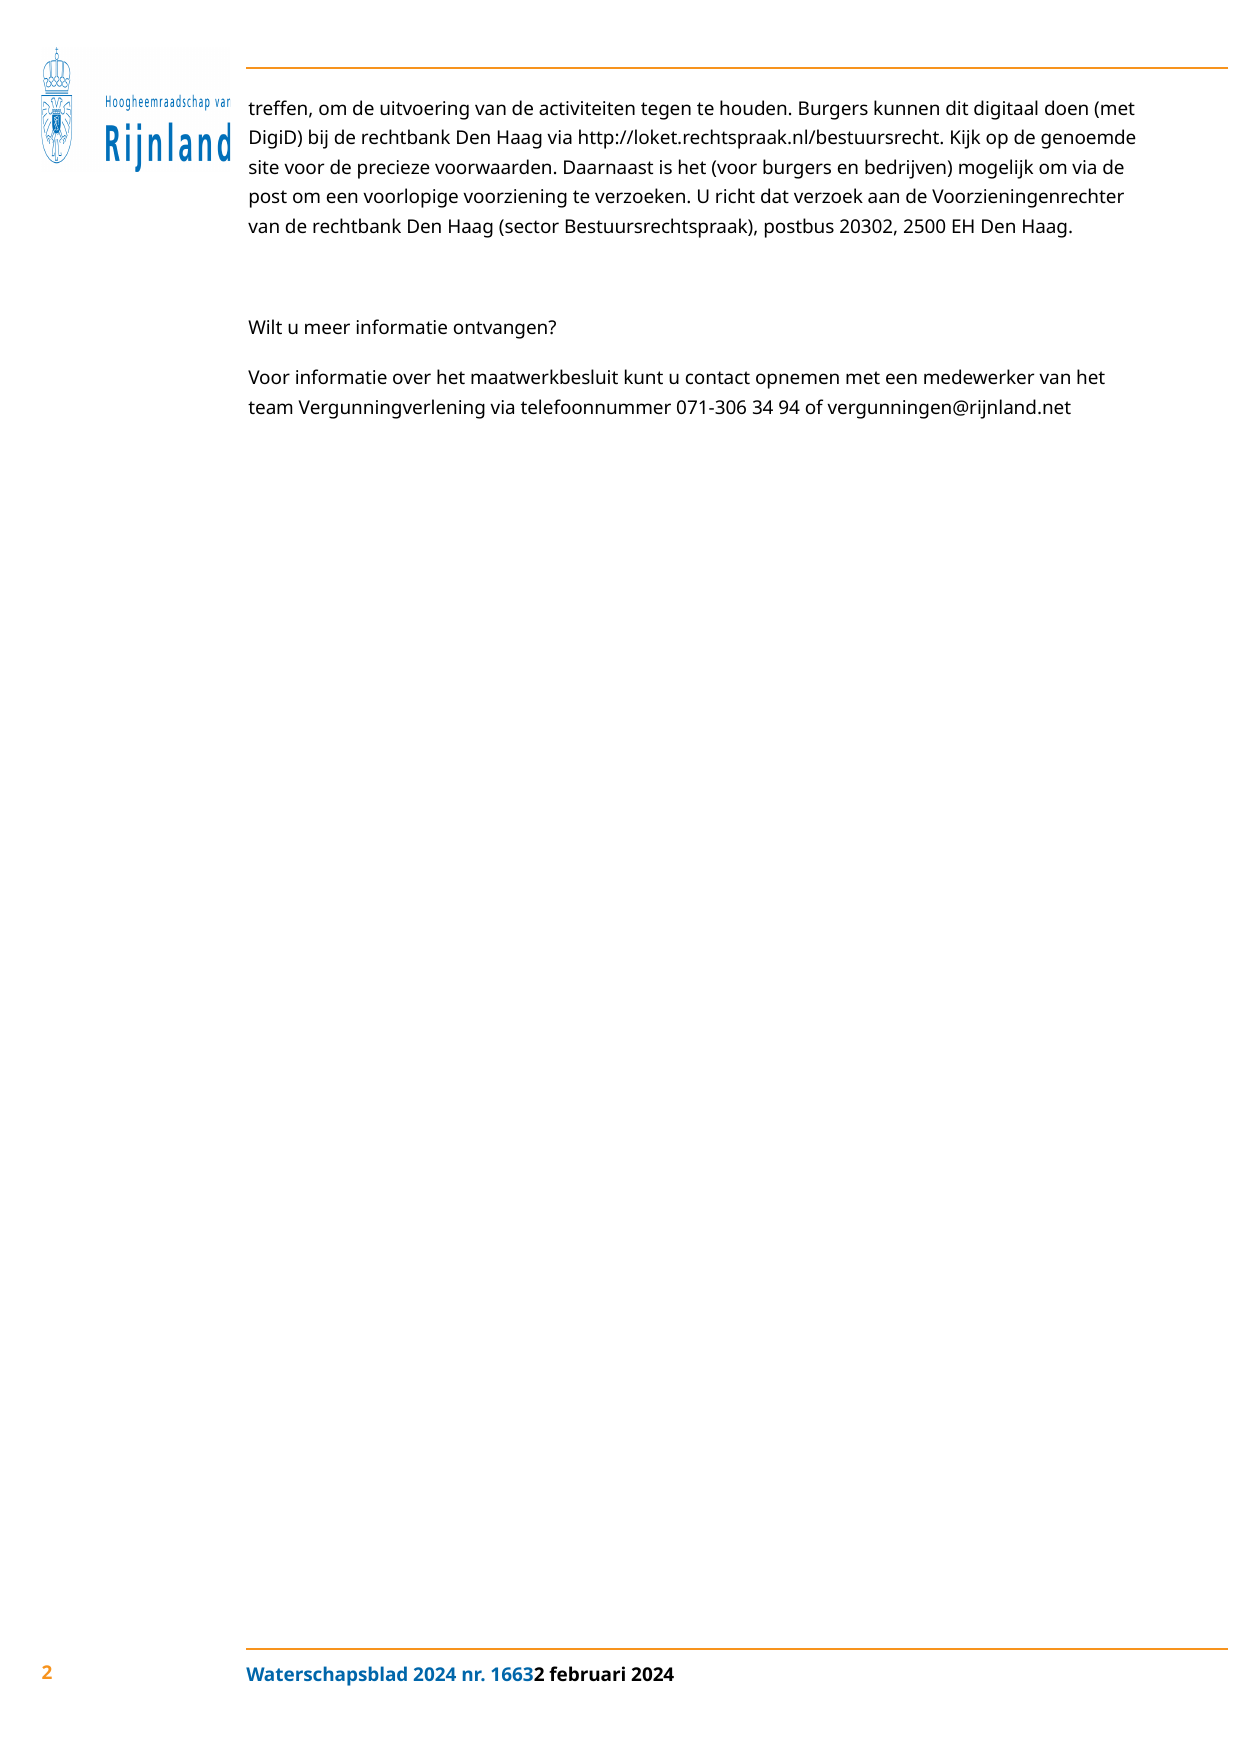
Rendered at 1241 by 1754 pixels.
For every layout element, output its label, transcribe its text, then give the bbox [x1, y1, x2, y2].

text Wilt u meer informatie ontvangen? [248, 314, 1152, 340]
picture [41, 47, 231, 172]
text Voor informatie over het maatwerkbesluit kunt u contact opnemen met een medewerker van het team Vergunningverlening via telefoonnummer 071-306 34 94 of vergunningen@rijnland.net [248, 364, 1152, 420]
text treffen, om de uitvoering van de activiteiten tegen te houden. Burgers kunnen dit digitaal doen (met DigiD) bij de rechtbank Den Haag via http://loket.rechtspraak.nl/bestuursrecht. Kijk op de genoemde site voor de precieze voorwaarden. Daarnaast is het (voor burgers en bedrijven) mogelijk om via de post om een voorlopige voorziening te verzoeken. U richt dat verzoek aan de Voorzieningenrechter van de rechtbank Den Haag (sector Bestuursrechtspraak), postbus 20302, 2500 EH Den Haag. [248, 95, 1152, 239]
